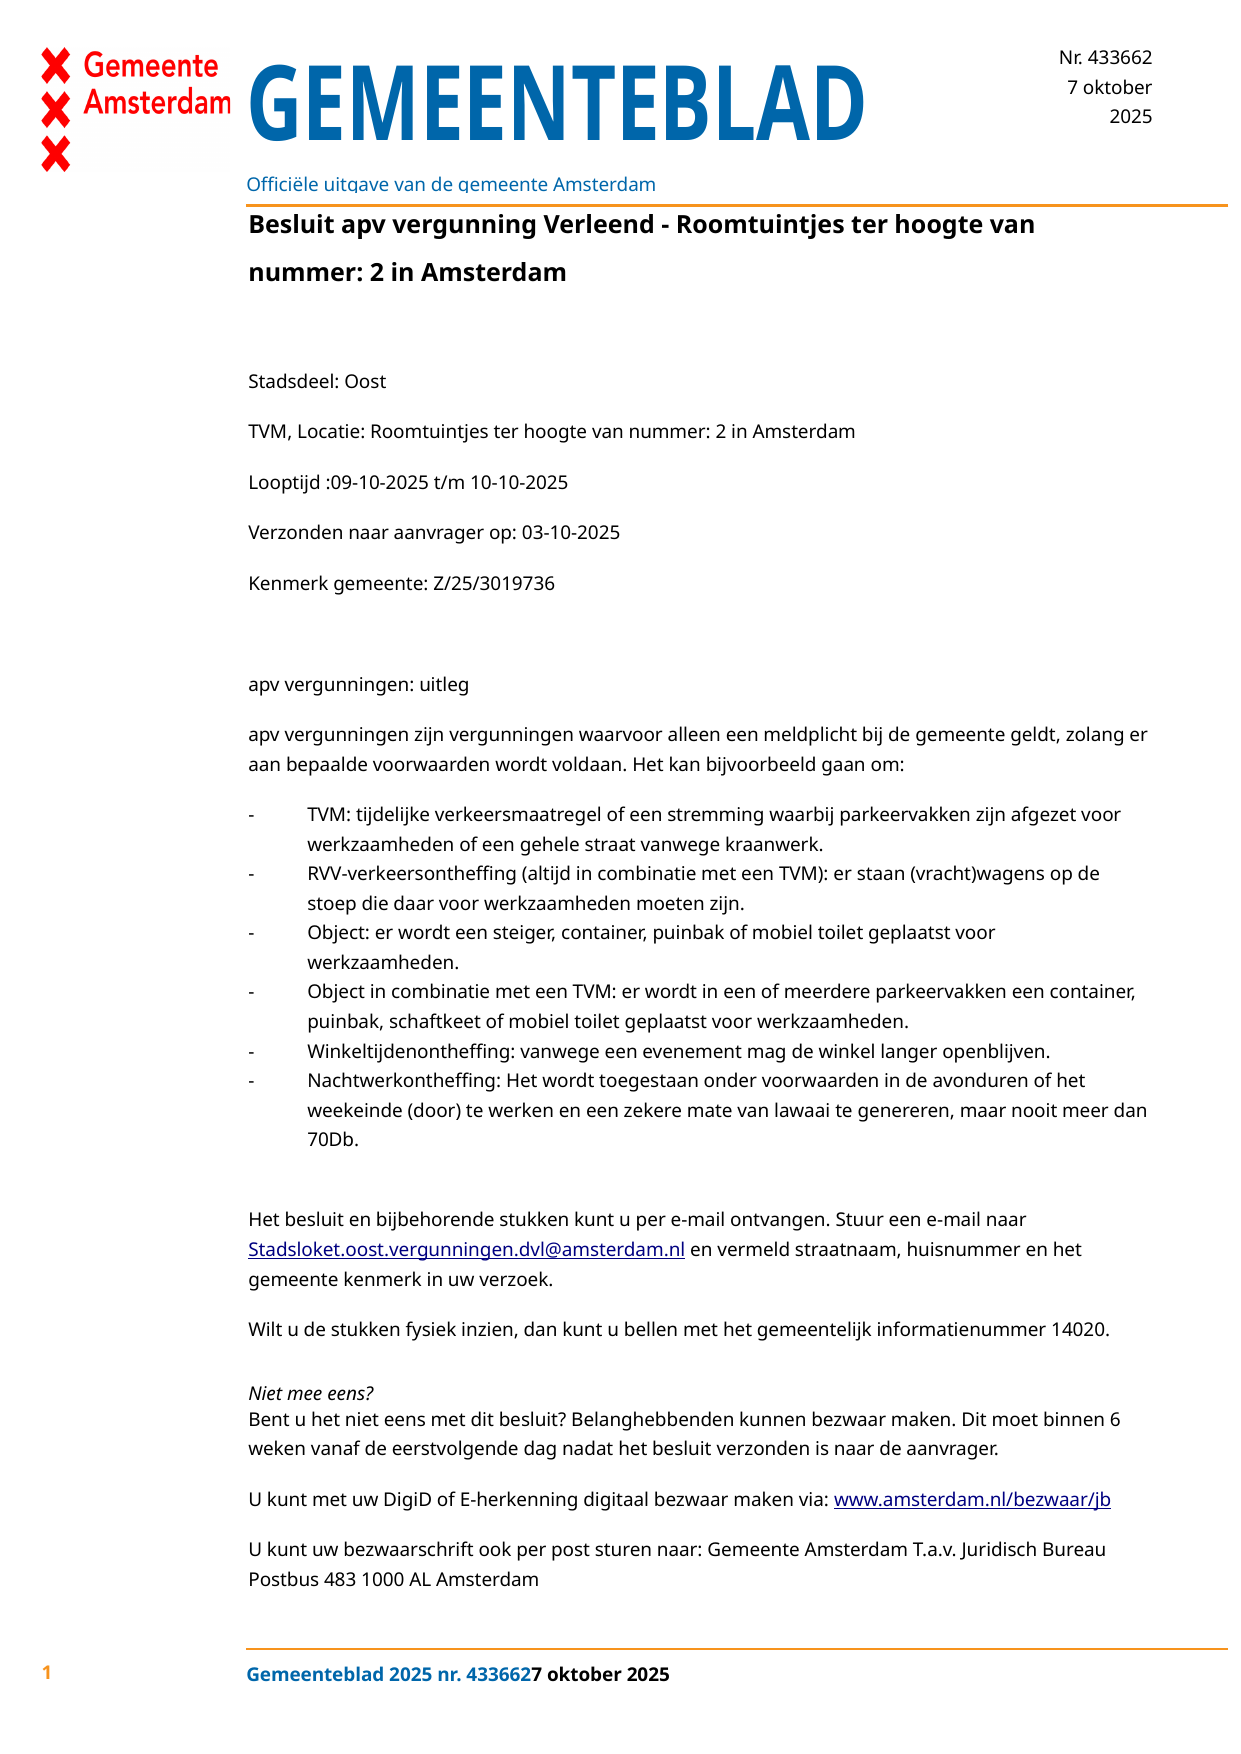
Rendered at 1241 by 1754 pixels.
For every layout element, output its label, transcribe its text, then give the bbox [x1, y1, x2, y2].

text Wilt u de stukken fysiek inzien, dan kunt u bellen met het gemeentelijk informatienummer 14020. [248, 1316, 1152, 1342]
text Het besluit en bijbehorende stukken kunt u per e-mail ontvangen. Stuur een e-mail naar Stadsloket.oost.vergunningen.dvl@amsterdam.nl en vermeld straatnaam, huisnummer en het gemeente kenmerk in uw verzoek. [248, 1207, 1152, 1292]
picture [41, 47, 231, 172]
list RVV-verkeersontheffing (altijd in combinatie met een TVM): er staan (vracht)wagens op de stoep die daar voor werkzaamheden moeten zijn. [248, 860, 1152, 916]
text Verzonden naar aanvrager op: 03-10-2025 [248, 519, 1152, 545]
text Looptijd :09-10-2025 t/m 10-10-2025 [248, 469, 1152, 495]
text Niet mee eens? [248, 1380, 1152, 1406]
text U kunt uw bezwaarschrift ook per post sturen naar: Gemeente Amsterdam T.a.v. Juridisch Bureau Postbus 483 1000 AL Amsterdam [248, 1536, 1152, 1592]
text Bent u het niet eens met dit besluit? Belanghebbenden kunnen bezwaar maken. Dit moet binnen 6 weken vanaf de eerstvolgende dag nadat het besluit verzonden is naar de aanvrager. [248, 1406, 1152, 1461]
list TVM: tijdelijke verkeersmaatregel of een stremming waarbij parkeervakken zijn afgezet voor werkzaamheden of een gehele straat vanwege kraanwerk. [248, 801, 1152, 857]
text Stadsdeel: Oost [248, 368, 1152, 394]
list Object in combinatie met een TVM: er wordt in een of meerdere parkeervakken een container, puinbak, schaftkeet of mobiel toilet geplaatst voor werkzaamheden. [248, 979, 1152, 1034]
text U kunt met uw DigiD of E-herkenning digitaal bezwaar maken via: www.amsterdam.nl/bezwaar/jb [248, 1486, 1152, 1512]
text apv vergunningen: uitleg [248, 671, 1152, 697]
list Nachtwerkontheffing: Het wordt toegestaan onder voorwaarden in de avonduren of het weekeinde (door) te werken en een zekere mate van lawaai te genereren, maar nooit meer dan 70Db. [248, 1067, 1152, 1152]
text TVM, Locatie: Roomtuintjes ter hoogte van nummer: 2 in Amsterdam [248, 419, 1152, 444]
text Kenmerk gemeente: Z/25/3019736 [248, 570, 1152, 596]
list Object: er wordt een steiger, container, puinbak of mobiel toilet geplaatst voor werkzaamheden. [248, 919, 1152, 975]
list Winkeltijdenontheffing: vanwege een evenement mag de winkel langer openblijven. [248, 1038, 1152, 1064]
text Besluit apv vergunning Verleend - Roomtuintjes ter hoogte van nummer: 2 in Amsterdam [248, 207, 1152, 288]
text apv vergunningen zijn vergunningen waarvoor alleen een meldplicht bij de gemeente geldt, zolang er aan bepaalde voorwaarden wordt voldaan. Het kan bijvoorbeeld gaan om: [248, 721, 1152, 777]
